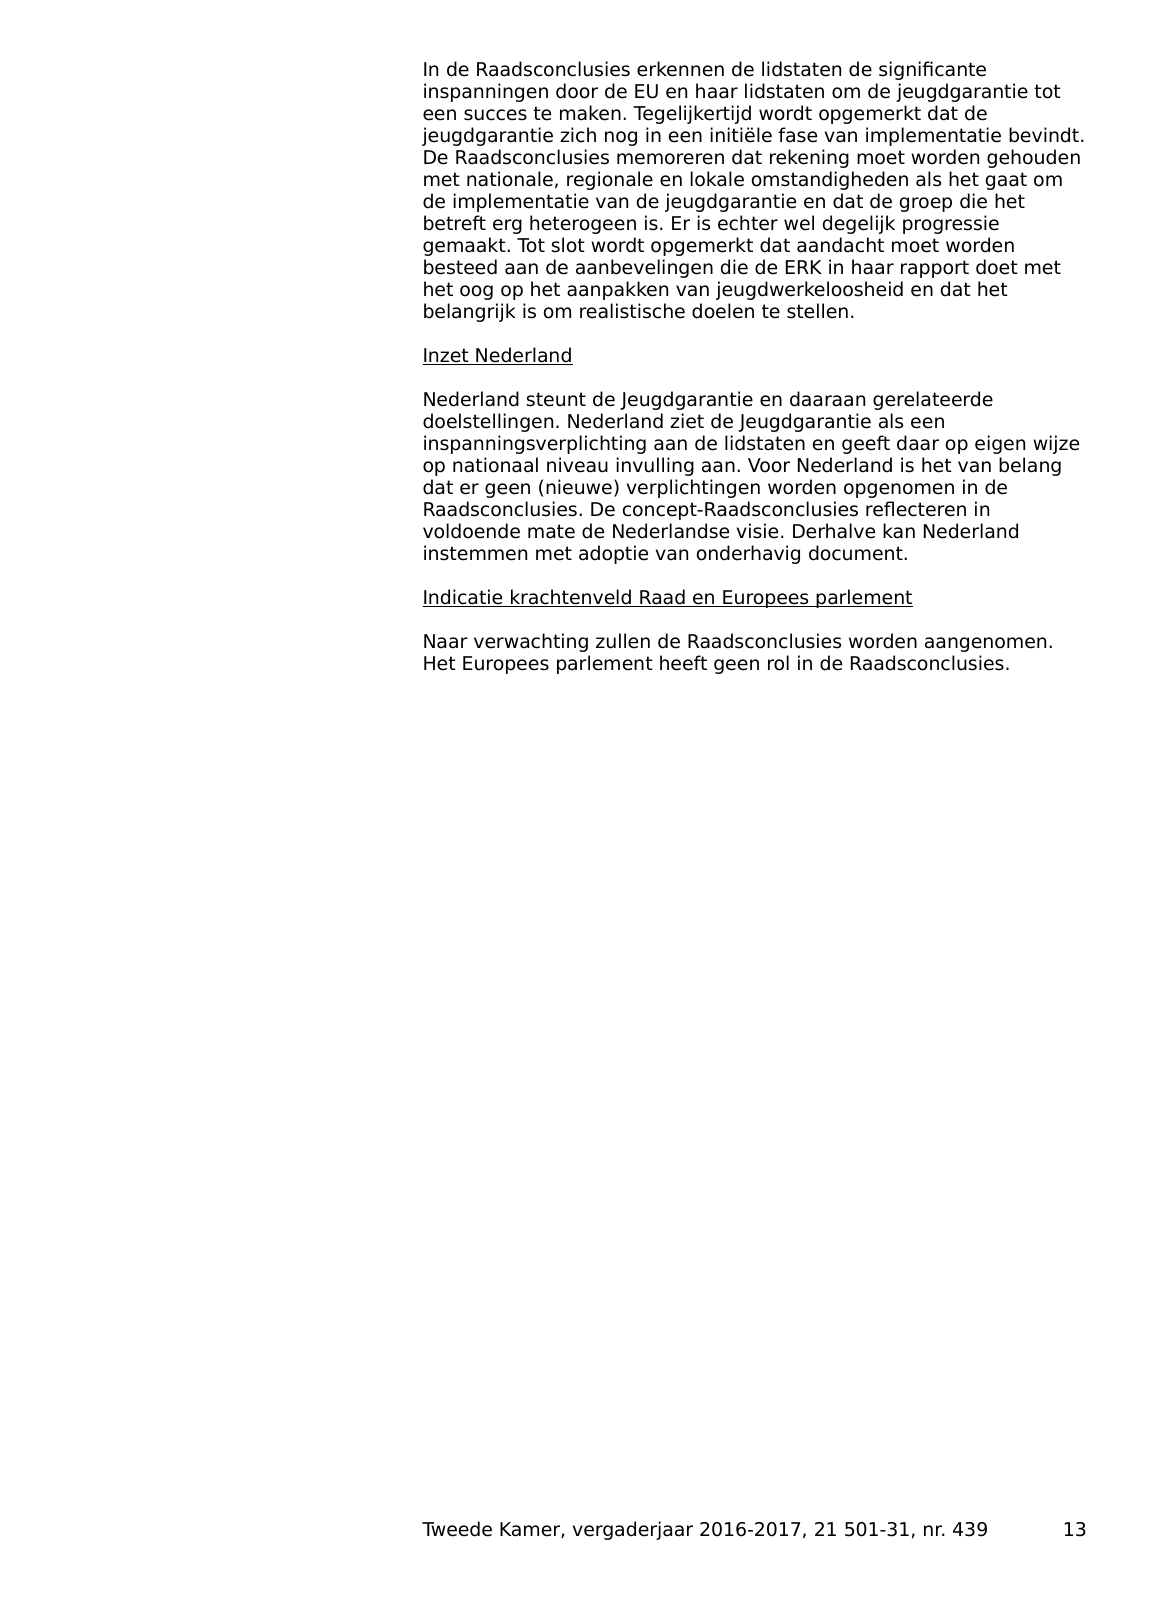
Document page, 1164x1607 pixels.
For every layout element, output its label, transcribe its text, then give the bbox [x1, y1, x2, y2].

subtitle Inzet Nederland [422, 345, 1087, 367]
subtitle Indicatie krachtenveld Raad en Europees parlement [422, 587, 1087, 609]
text Nederland steunt de Jeugdgarantie en daaraan gerelateerde doelstellingen. Nederland ziet de Jeugdgarantie als een inspanningsverplichting aan de lidstaten en geeft daar op eigen wijze op nationaal niveau invulling aan. Voor Nederland is het van belang dat er geen (nieuwe) verplichtingen worden opgenomen in de Raadsconclusies. De concept-Raadsconclusies reflecteren in voldoende mate de Nederlandse visie. Derhalve kan Nederland instemmen met adoptie van onderhavig document. [422, 389, 1087, 565]
text Het Europees parlement heeft geen rol in de Raadsconclusies. [422, 653, 1087, 675]
text Naar verwachting zullen de Raadsconclusies worden aangenomen. [422, 631, 1087, 653]
text In de Raadsconclusies erkennen de lidstaten de significante inspanningen door de EU en haar lidstaten om de jeugdgarantie tot een succes te maken. Tegelijkertijd wordt opgemerkt dat de jeugdgarantie zich nog in een initiële fase van implementatie bevindt. De Raadsconclusies memoreren dat rekening moet worden gehouden met nationale, regionale en lokale omstandigheden als het gaat om de implementatie van de jeugdgarantie en dat de groep die het betreft erg heterogeen is. Er is echter wel degelijk progressie gemaakt. Tot slot wordt opgemerkt dat aandacht moet worden besteed aan de aanbevelingen die de ERK in haar rapport doet met het oog op het aanpakken van jeugdwerkeloosheid en dat het belangrijk is om realistische doelen te stellen. [422, 59, 1087, 323]
